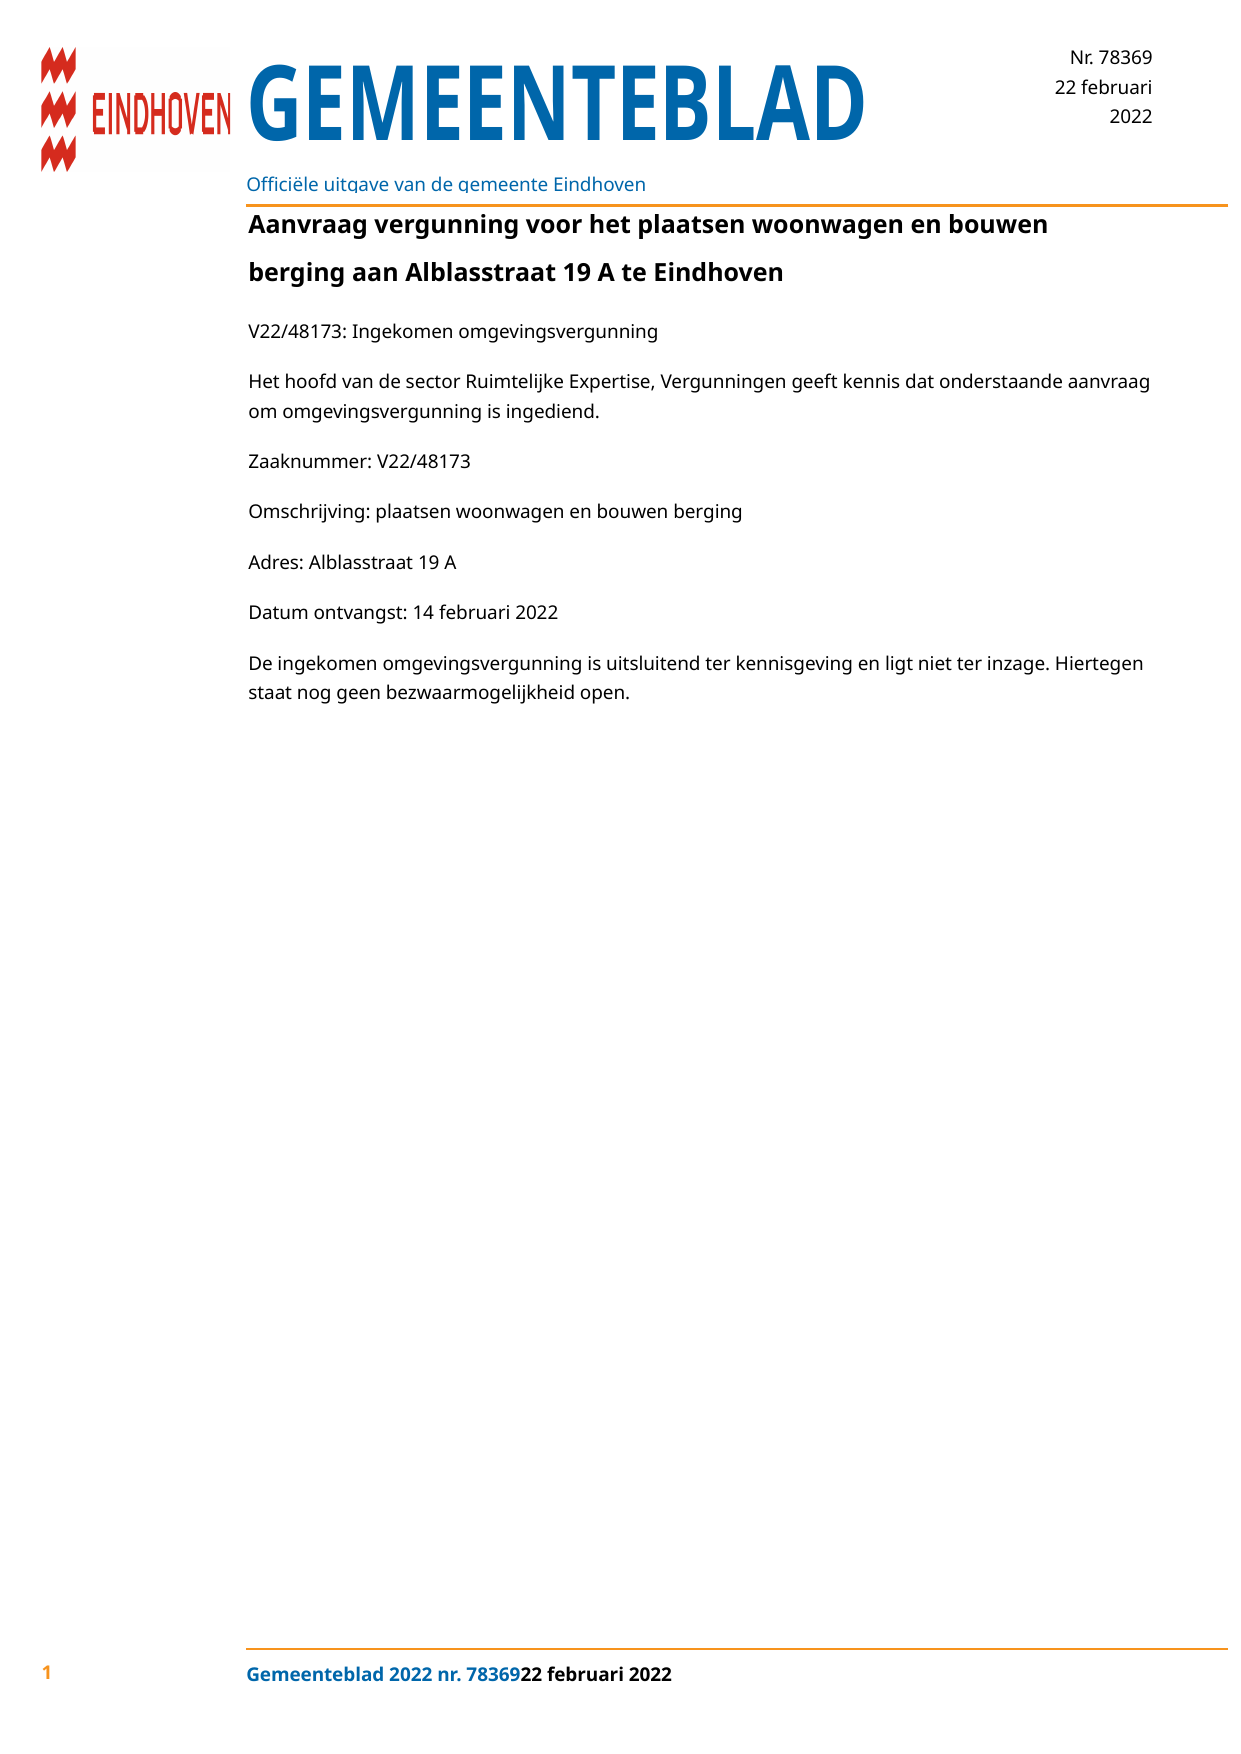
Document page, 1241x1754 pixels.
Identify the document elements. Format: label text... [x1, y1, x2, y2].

text Omschrijving: plaatsen woonwagen en bouwen berging [248, 499, 1152, 524]
text Zaaknummer: V22/48173 [248, 448, 1152, 474]
picture [41, 47, 231, 172]
text V22/48173: Ingekomen omgevingsvergunning [248, 318, 1152, 344]
text Het hoofd van de sector Ruimtelijke Expertise, Vergunningen geeft kennis dat onderstaande aanvraag om omgevingsvergunning is ingediend. [248, 368, 1152, 424]
text Datum ontvangst: 14 februari 2022 [248, 599, 1152, 625]
text De ingekomen omgevingsvergunning is uitsluitend ter kennisgeving en ligt niet ter inzage. Hiertegen staat nog geen bezwaarmogelijkheid open. [248, 650, 1152, 705]
text Aanvraag vergunning voor het plaatsen woonwagen en bouwen berging aan Alblasstraat 19 A te Eindhoven [248, 207, 1152, 288]
text Adres: Alblasstraat 19 A [248, 549, 1152, 575]
